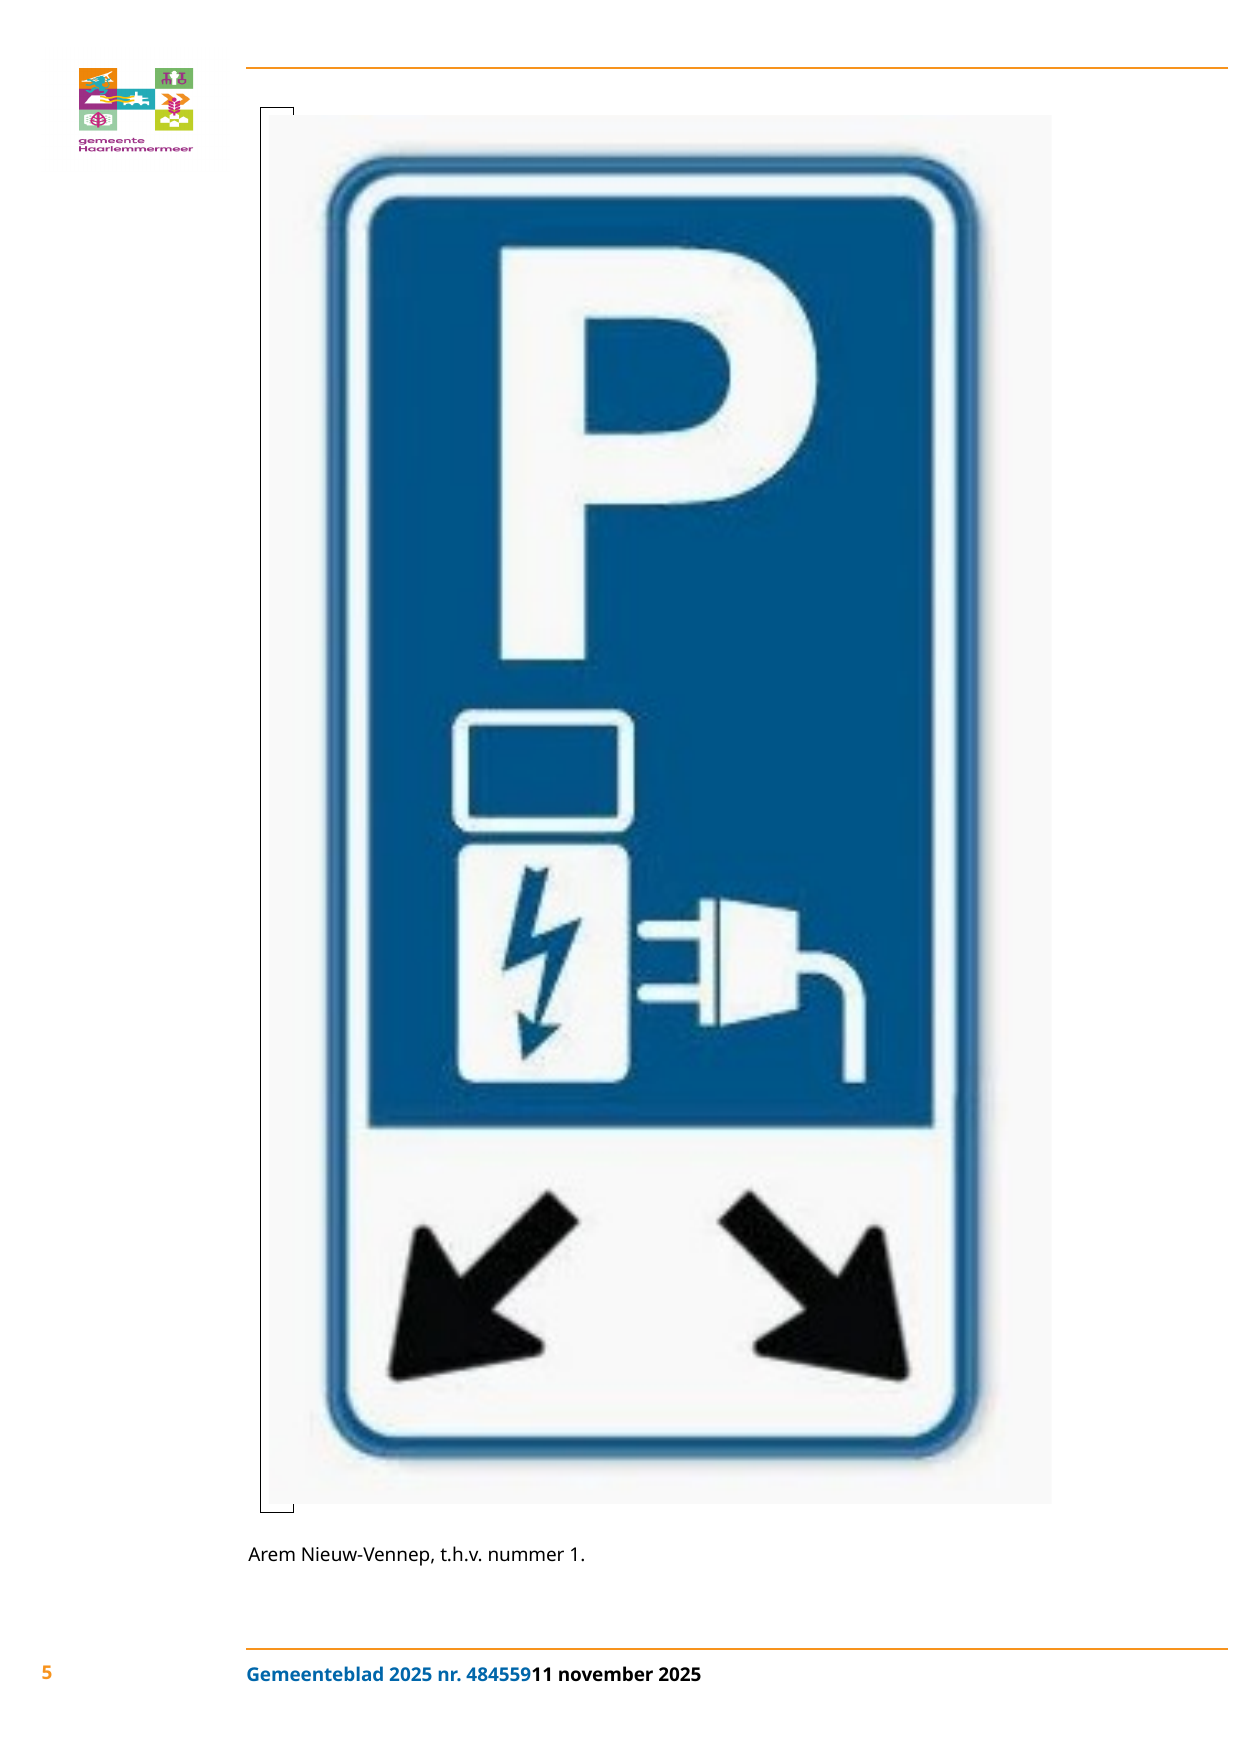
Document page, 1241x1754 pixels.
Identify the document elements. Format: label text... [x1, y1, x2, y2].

picture [41, 47, 231, 172]
picture [268, 115, 1052, 1504]
text Arem Nieuw-Vennep, t.h.v. nummer 1. [248, 1541, 1152, 1567]
